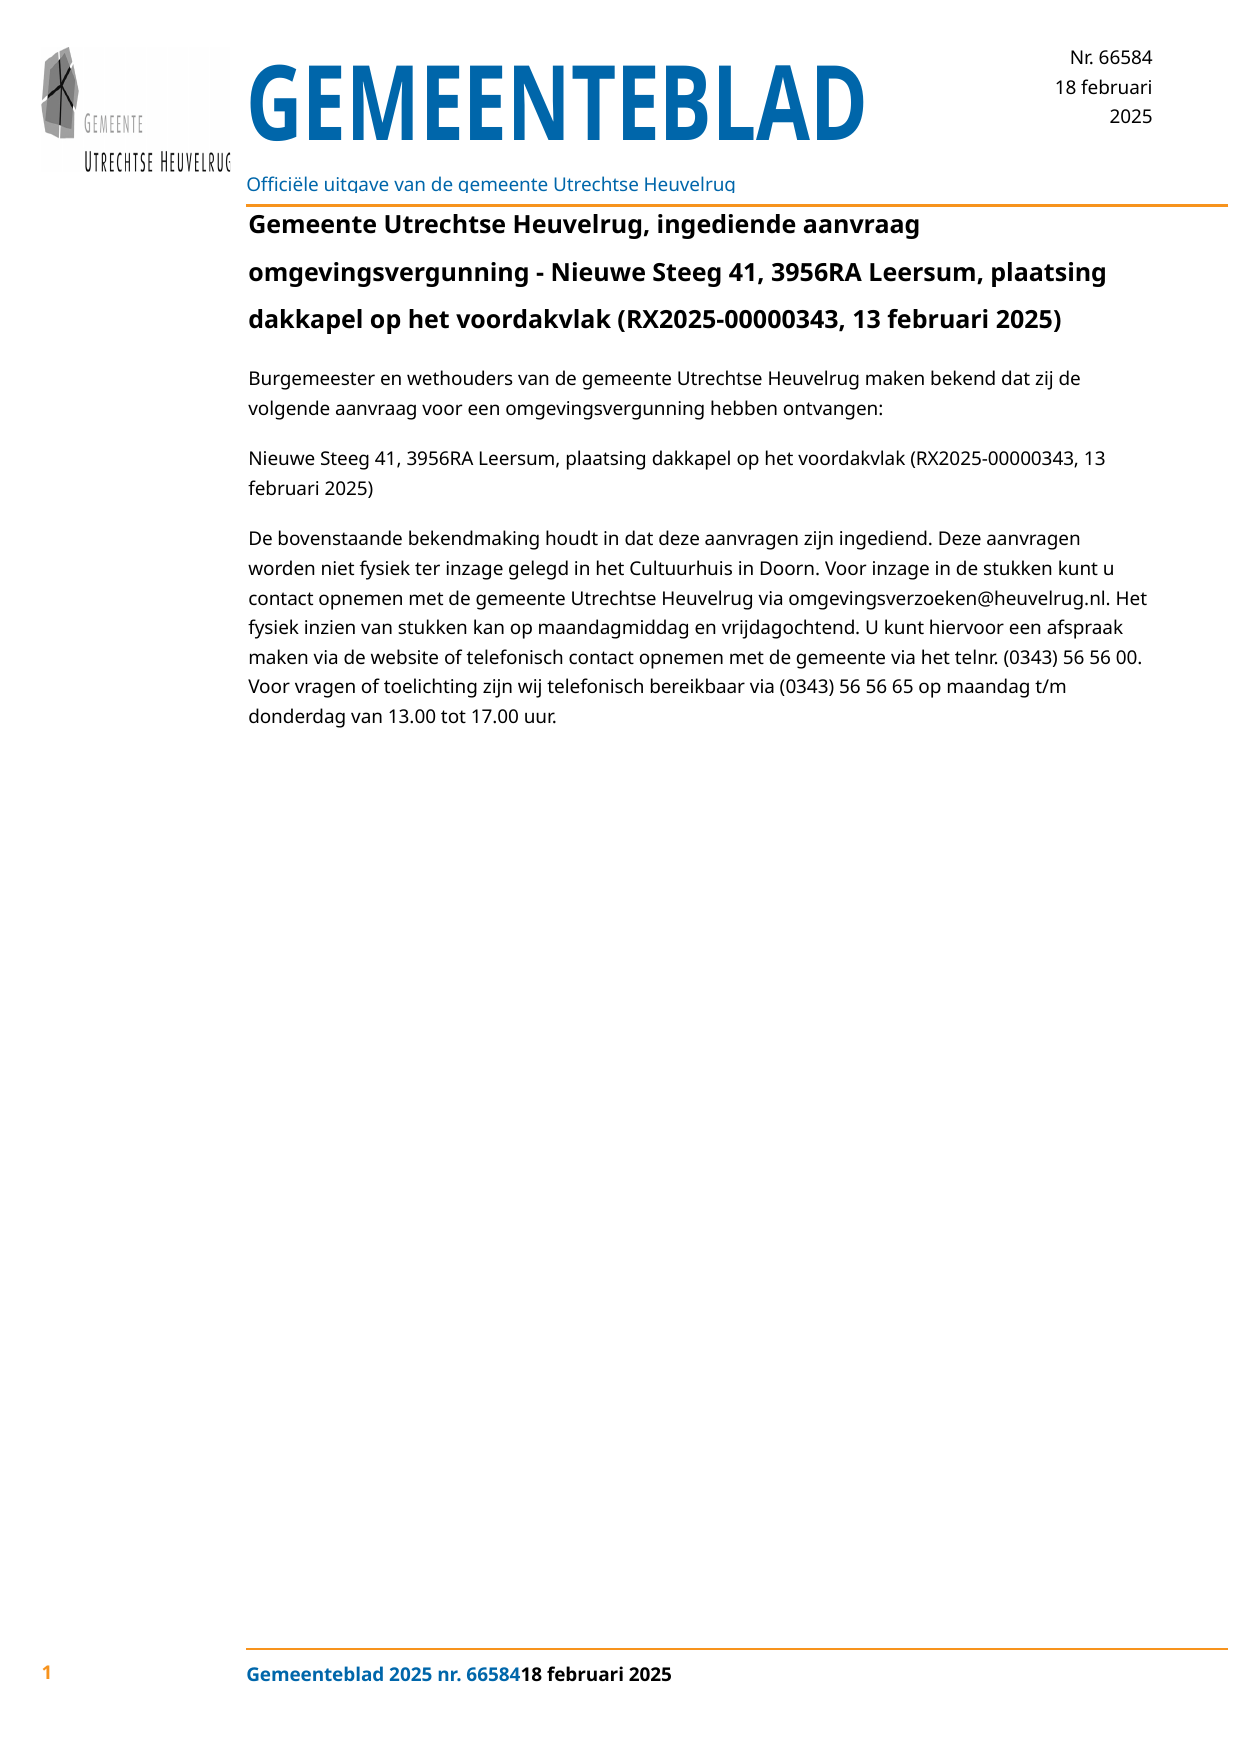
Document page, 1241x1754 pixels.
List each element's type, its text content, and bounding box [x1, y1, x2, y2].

text Burgemeester en wethouders van de gemeente Utrechtse Heuvelrug maken bekend dat zij de volgende aanvraag voor een omgevingsvergunning hebben ontvangen: [248, 366, 1152, 421]
text De bovenstaande bekendmaking houdt in dat deze aanvragen zijn ingediend. Deze aanvragen worden niet fysiek ter inzage gelegd in het Cultuurhuis in Doorn. Voor inzage in de stukken kunt u contact opnemen met de gemeente Utrechtse Heuvelrug via omgevingsverzoeken@heuvelrug.nl. Het fysiek inzien van stukken kan op maandagmiddag en vrijdagochtend. U kunt hiervoor een afspraak maken via de website of telefonisch contact opnemen met de gemeente via het telnr. (0343) 56 56 00. Voor vragen of toelichting zijn wij telefonisch bereikbaar via (0343) 56 56 65 op maandag t/m donderdag van 13.00 tot 17.00 uur. [248, 526, 1152, 729]
picture [41, 47, 231, 172]
text Nieuwe Steeg 41, 3956RA Leersum, plaatsing dakkapel op het voordakvlak (RX2025-00000343, 13 februari 2025) [248, 446, 1152, 501]
text Gemeente Utrechtse Heuvelrug, ingediende aanvraag omgevingsvergunning - Nieuwe Steeg 41, 3956RA Leersum, plaatsing dakkapel op het voordakvlak (RX2025-00000343, 13 februari 2025) [248, 207, 1152, 336]
